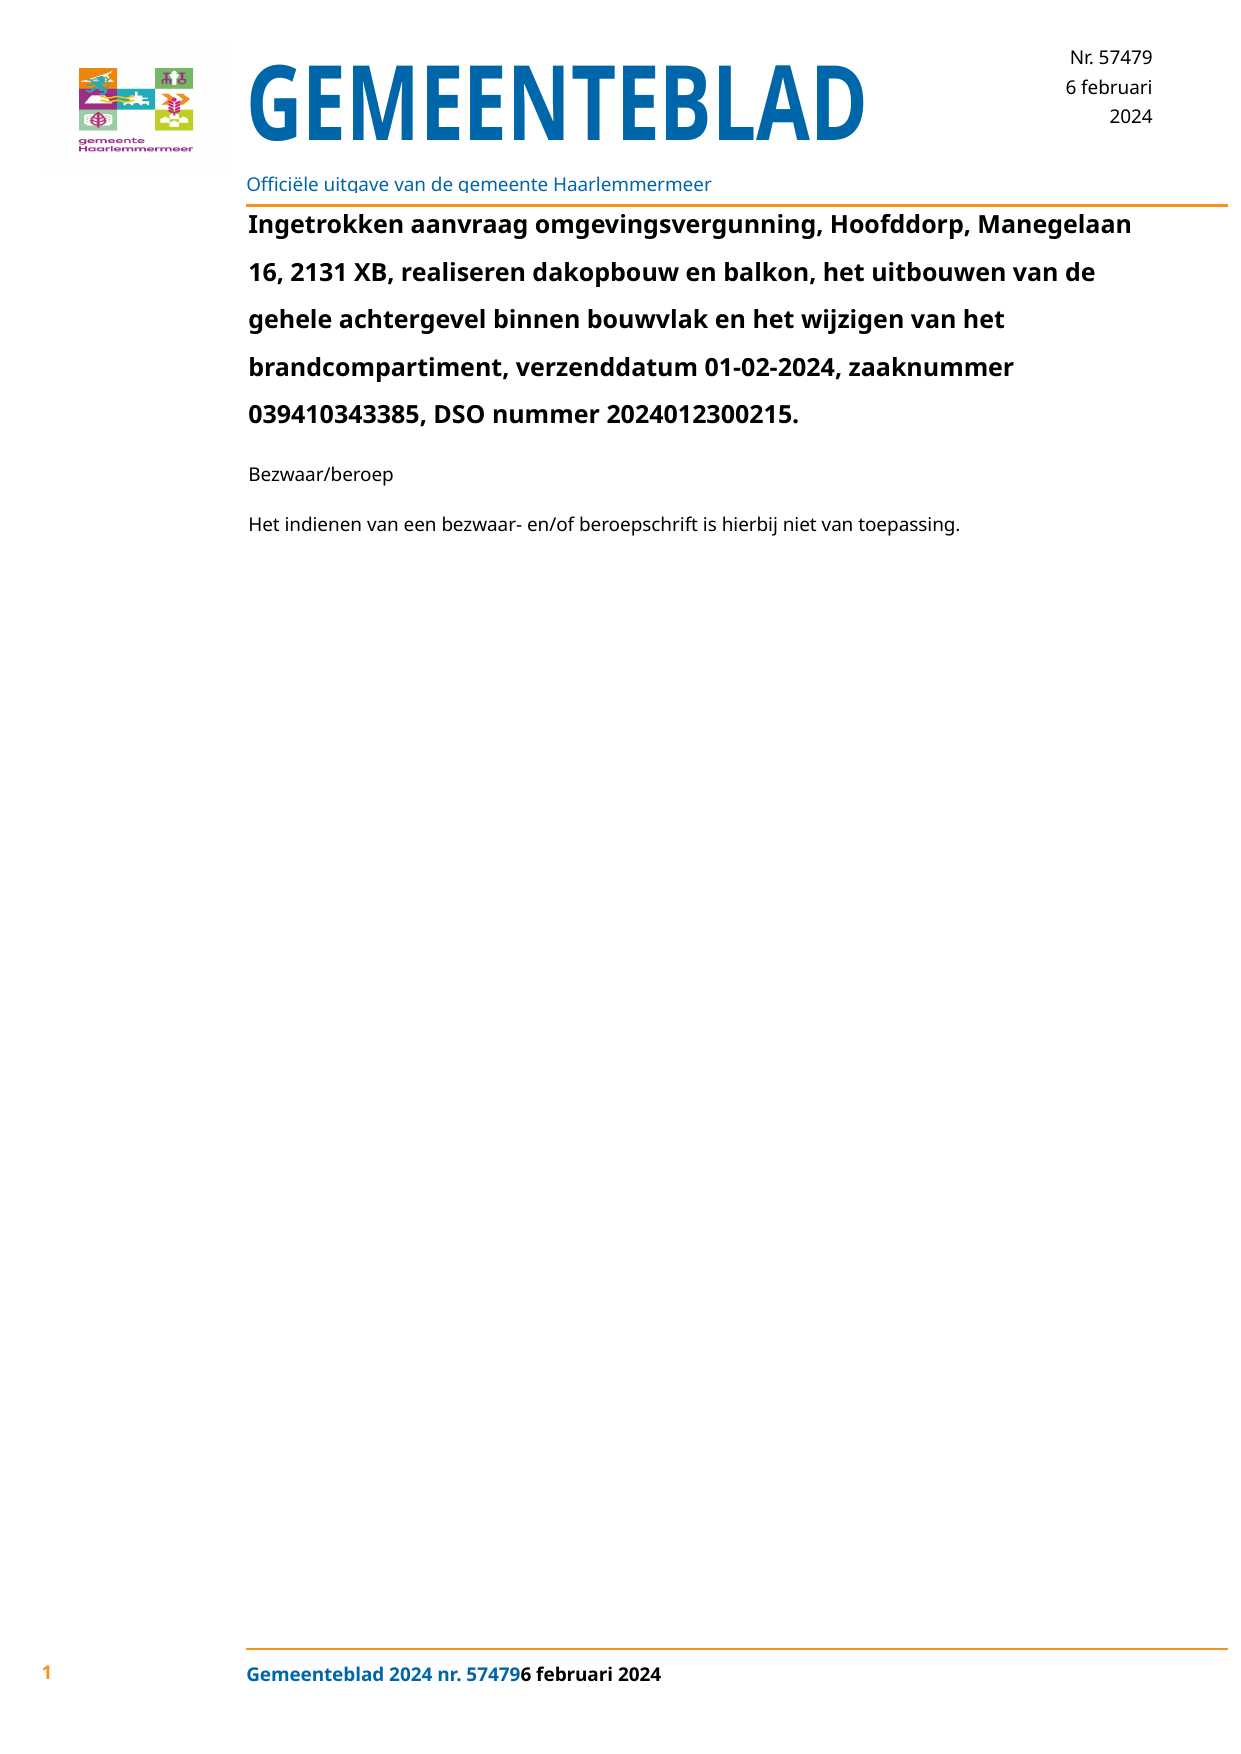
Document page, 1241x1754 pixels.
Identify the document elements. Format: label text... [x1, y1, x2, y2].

picture [41, 47, 231, 172]
text Ingetrokken aanvraag omgevingsvergunning, Hoofddorp, Manegelaan 16, 2131 XB, realiseren dakopbouw en balkon, het uitbouwen van de gehele achtergevel binnen bouwvlak en het wijzigen van het brandcompartiment, verzenddatum 01-02-2024, zaaknummer 039410343385, DSO nummer 2024012300215. [248, 207, 1152, 431]
text Bezwaar/beroep [248, 461, 1152, 486]
text Het indienen van een bezwaar- en/of beroepschrift is hierbij niet van toepassing. [248, 511, 1152, 537]
